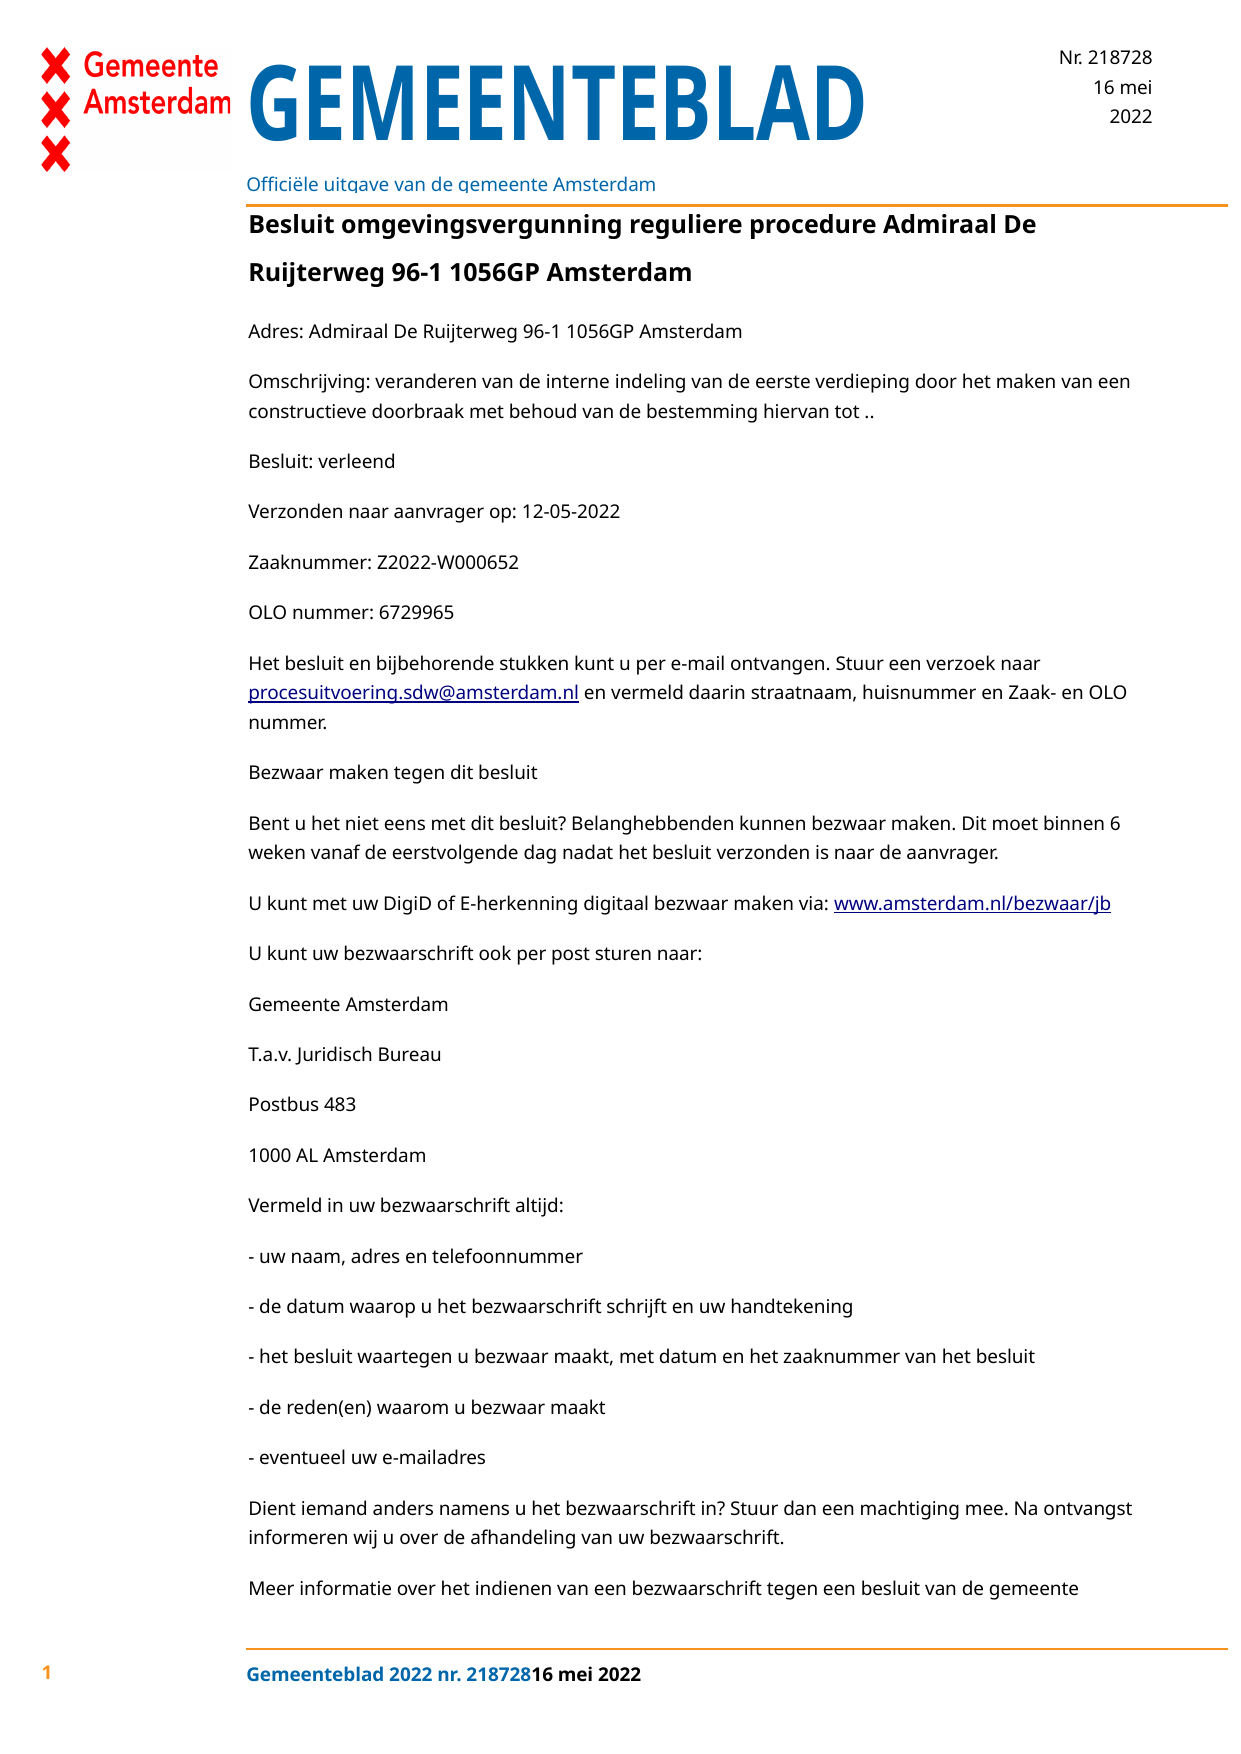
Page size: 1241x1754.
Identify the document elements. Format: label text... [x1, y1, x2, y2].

picture [41, 47, 231, 172]
text T.a.v. Juridisch Bureau [248, 1041, 1152, 1067]
text Meer informatie over het indienen van een bezwaarschrift tegen een besluit van de gemeente [248, 1575, 1152, 1601]
text U kunt uw bezwaarschrift ook per post sturen naar: [248, 940, 1152, 966]
text Postbus 483 [248, 1092, 1152, 1117]
text - de reden(en) waarom u bezwaar maakt [248, 1394, 1152, 1420]
text 1000 AL Amsterdam [248, 1142, 1152, 1168]
text Gemeente Amsterdam [248, 991, 1152, 1017]
text Verzonden naar aanvrager op: 12-05-2022 [248, 499, 1152, 524]
text Omschrijving: veranderen van de interne indeling van de eerste verdieping door het maken van een constructieve doorbraak met behoud van de bestemming hiervan tot .. [248, 368, 1152, 424]
text Vermeld in uw bezwaarschrift altijd: [248, 1192, 1152, 1218]
text - eventueel uw e-mailadres [248, 1444, 1152, 1470]
text Bent u het niet eens met dit besluit? Belanghebbenden kunnen bezwaar maken. Dit moet binnen 6 weken vanaf de eerstvolgende dag nadat het besluit verzonden is naar de aanvrager. [248, 810, 1152, 865]
text - de datum waarop u het bezwaarschrift schrijft en uw handtekening [248, 1293, 1152, 1319]
text Zaaknummer: Z2022-W000652 [248, 549, 1152, 575]
text Besluit: verleend [248, 448, 1152, 474]
text Dient iemand anders namens u het bezwaarschrift in? Stuur dan een machtiging mee. Na ontvangst informeren wij u over de afhandeling van uw bezwaarschrift. [248, 1495, 1152, 1550]
text Adres: Admiraal De Ruijterweg 96-1 1056GP Amsterdam [248, 318, 1152, 344]
text - uw naam, adres en telefoonnummer [248, 1243, 1152, 1269]
text U kunt met uw DigiD of E-herkenning digitaal bezwaar maken via: www.amsterdam.nl/bezwaar/jb [248, 890, 1152, 916]
text Het besluit en bijbehorende stukken kunt u per e-mail ontvangen. Stuur een verzoek naar procesuitvoering.sdw@amsterdam.nl en vermeld daarin straatnaam, huisnummer en Zaak- en OLO nummer. [248, 650, 1152, 735]
text OLO nummer: 6729965 [248, 599, 1152, 625]
text Bezwaar maken tegen dit besluit [248, 759, 1152, 785]
text Besluit omgevingsvergunning reguliere procedure Admiraal De Ruijterweg 96-1 1056GP Amsterdam [248, 207, 1152, 288]
text - het besluit waartegen u bezwaar maakt, met datum en het zaaknummer van het besluit [248, 1344, 1152, 1369]
